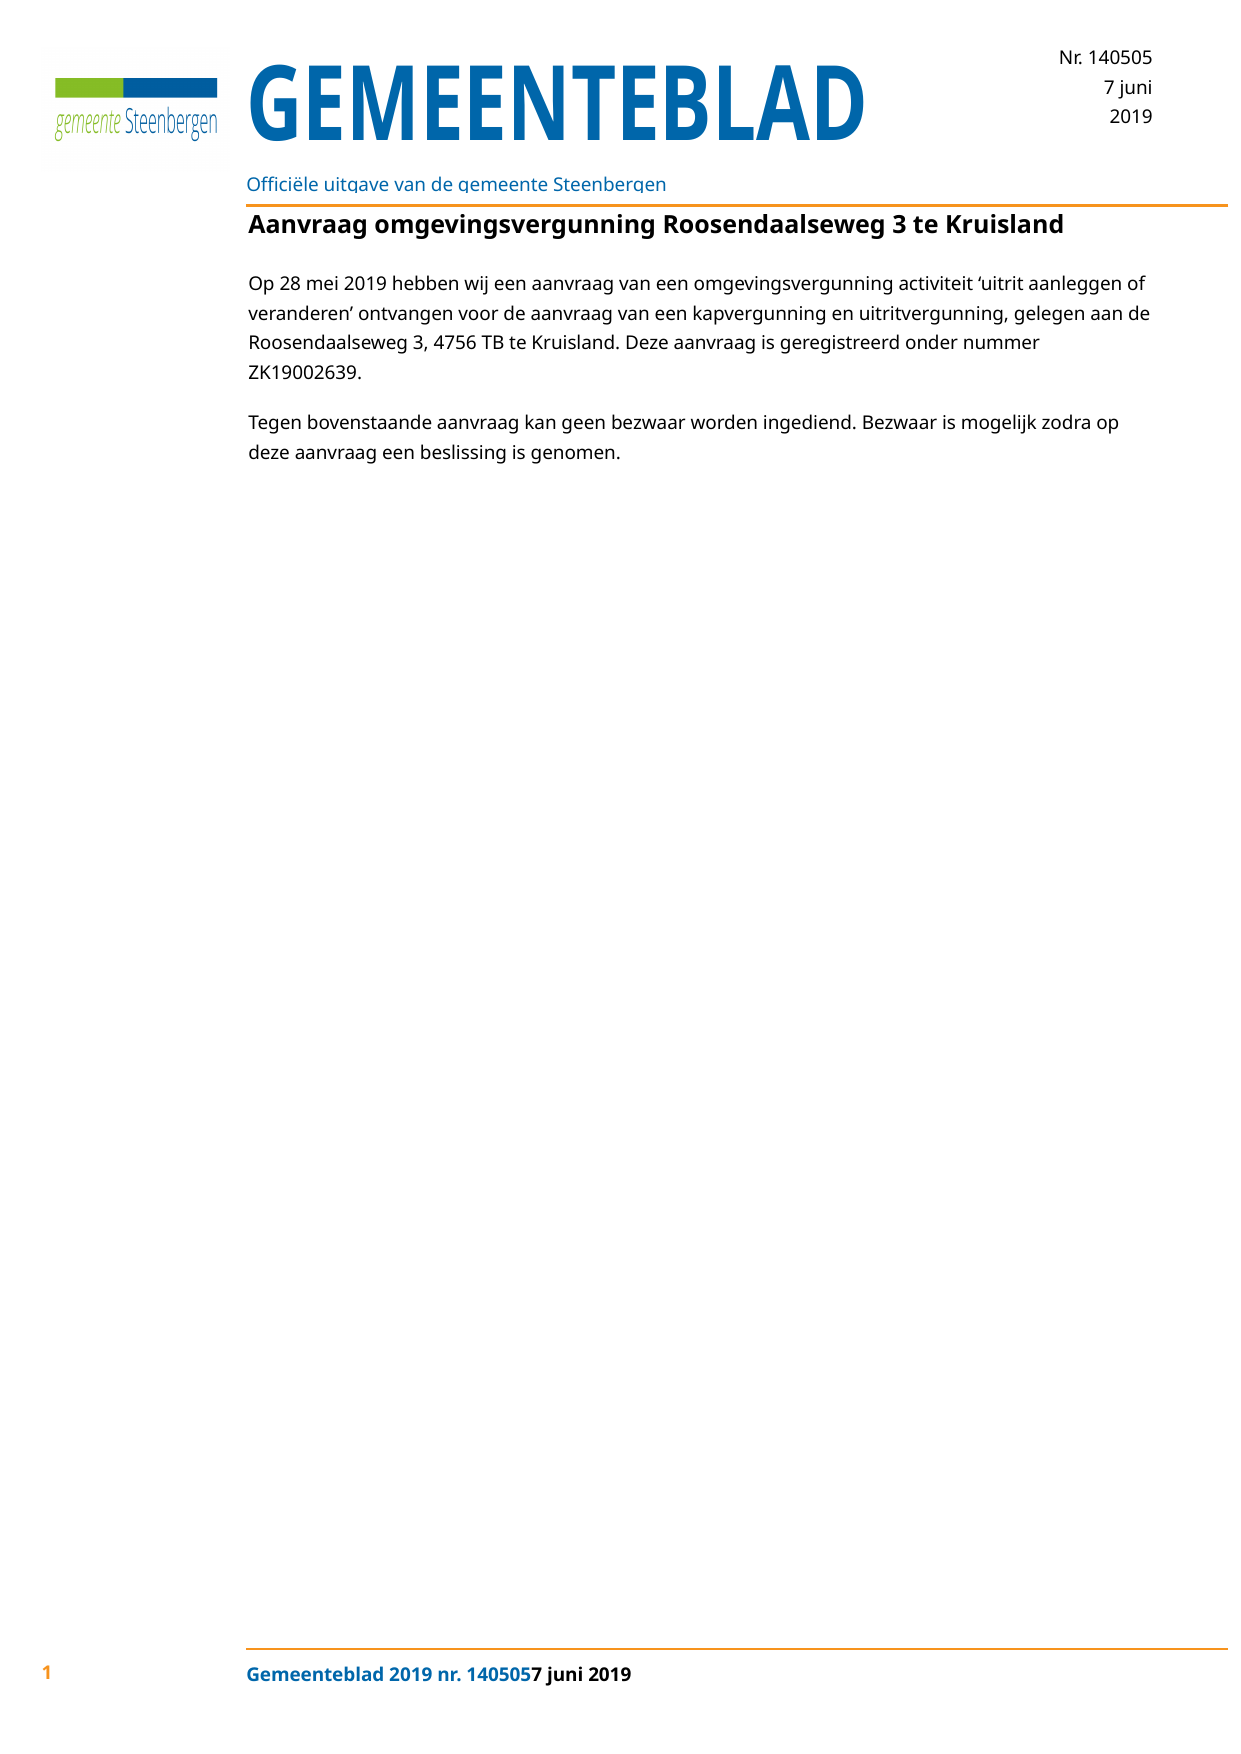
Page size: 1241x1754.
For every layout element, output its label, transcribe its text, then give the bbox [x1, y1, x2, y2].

text Tegen bovenstaande aanvraag kan geen bezwaar worden ingediend. Bezwaar is mogelijk zodra op deze aanvraag een beslissing is genomen. [248, 409, 1152, 465]
picture [41, 47, 231, 172]
text Op 28 mei 2019 hebben wij een aanvraag van een omgevingsvergunning activiteit ‘uitrit aanleggen of veranderen’ ontvangen voor de aanvraag van een kapvergunning en uitritvergunning, gelegen aan de Roosendaalseweg 3, 4756 TB te Kruisland. Deze aanvraag is geregistreerd onder nummer ZK19002639. [248, 270, 1152, 385]
text Aanvraag omgevingsvergunning Roosendaalseweg 3 te Kruisland [248, 207, 1152, 241]
